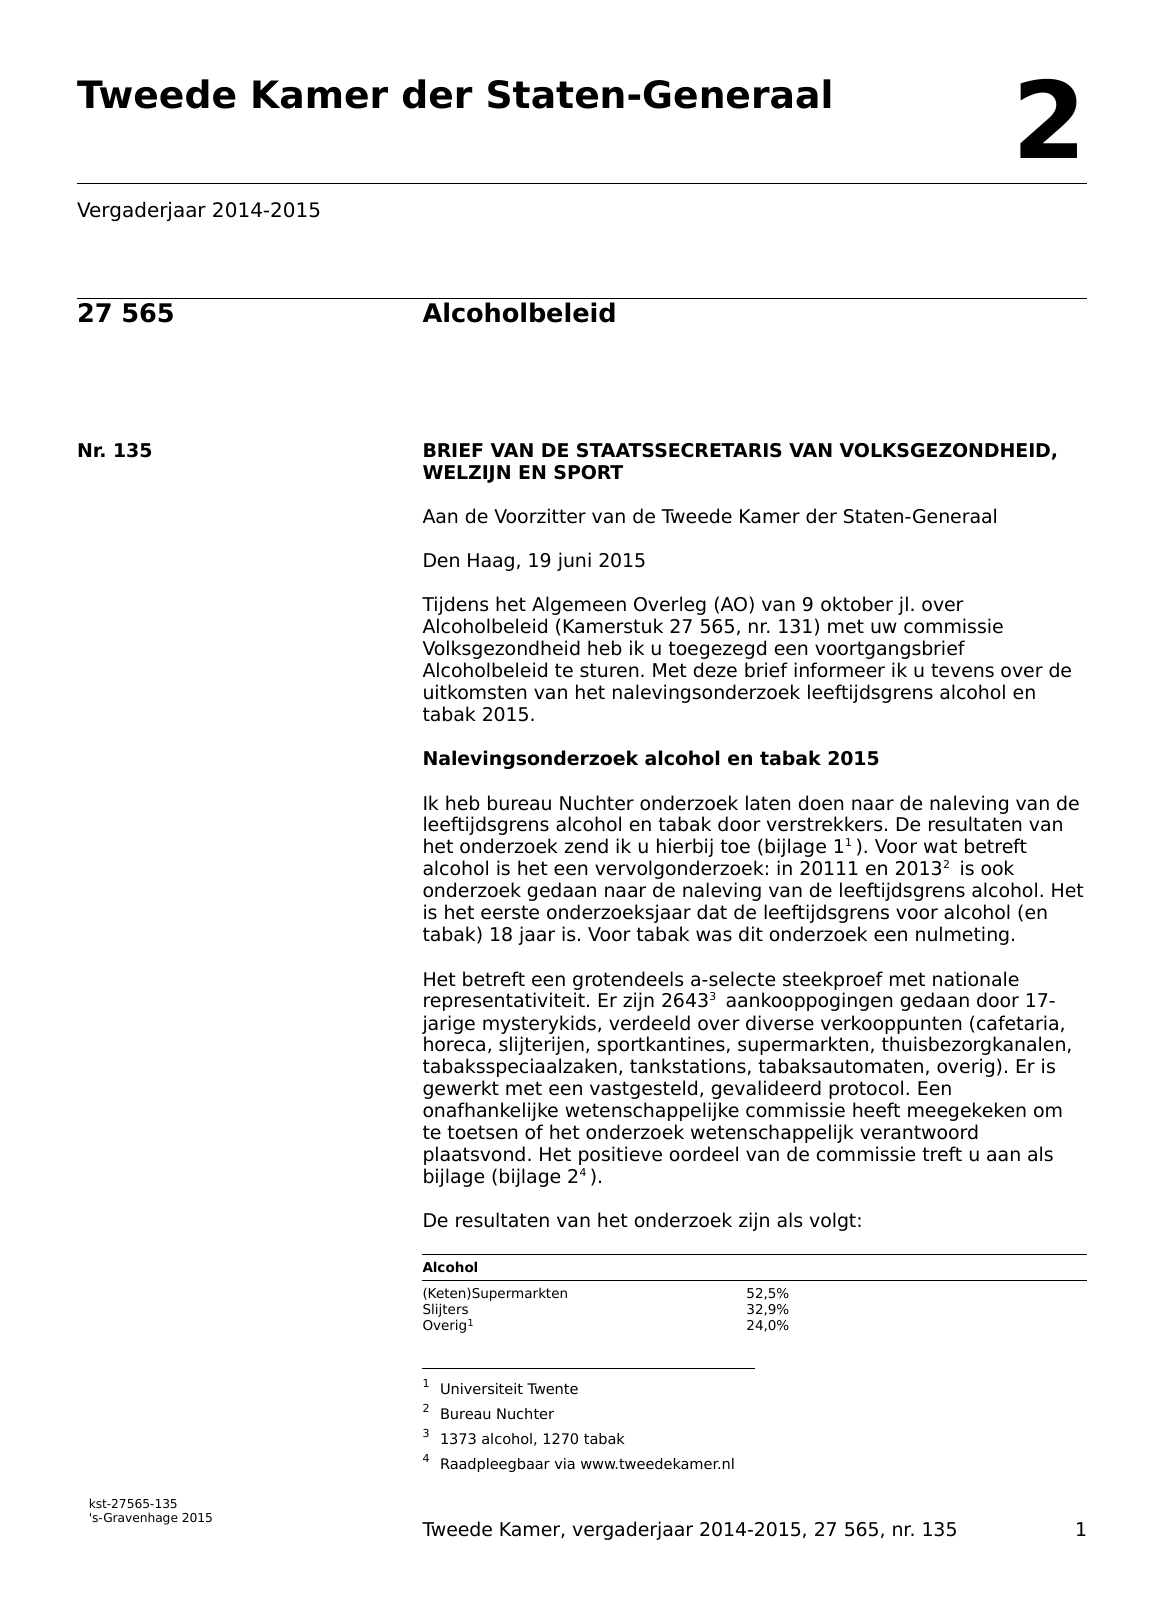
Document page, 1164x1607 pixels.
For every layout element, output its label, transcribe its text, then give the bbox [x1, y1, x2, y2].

text Aan de Voorzitter van de Tweede Kamer der Staten-Generaal [422, 506, 1087, 528]
text Bureau Nuchter [422, 1402, 1087, 1424]
table_header 2 [886, 59, 1087, 183]
table_cell 24,0% [740, 1318, 1087, 1333]
table_cell Overig1 [422, 1318, 740, 1333]
table_cell Vergaderjaar 2014-2015 [77, 184, 1087, 298]
text 's-Gravenhage 2015 [88, 1511, 323, 1525]
text 1373 alcohol, 1270 tabak [422, 1427, 1087, 1449]
table_cell (Keten)Supermarkten [422, 1281, 740, 1302]
subtitle Nalevingsonderzoek alcohol en tabak 2015 [422, 748, 1087, 770]
subtitle Nr. 135 BRIEF VAN DE STAATSSECRETARIS VAN VOLKSGEZONDHEID, WELZIJN EN SPORT [77, 440, 1087, 484]
text De resultaten van het onderzoek zijn als volgt: [422, 1210, 1087, 1232]
text Ik heb bureau Nuchter onderzoek laten doen naar de naleving van de leeftijdsgrens alcohol en tabak door verstrekkers. De resultaten van het onderzoek zend ik u hierbij toe (bijlage 1). Voor wat betreft alcohol is het een vervolgonderzoek: in 20111 en 2013 is ook onderzoek gedaan naar de naleving van de leeftijdsgrens alcohol. Het is het eerste onderzoeksjaar dat de leeftijdsgrens voor alcohol (en tabak) 18 jaar is. Voor tabak was dit onderzoek een nulmeting. [422, 792, 1087, 946]
table_cell Slijters [422, 1302, 740, 1318]
text Tijdens het Algemeen Overleg (AO) van 9 oktober jl. over Alcoholbeleid (Kamerstuk 27 565, nr. 131) met uw commissie Volksgezondheid heb ik u toegezegd een voortgangsbrief Alcoholbeleid te sturen. Met deze brief informeer ik u tevens over de uitkomsten van het nalevingsonderzoek leeftijdsgrens alcohol en tabak 2015. [422, 594, 1087, 726]
table_cell 32,9% [740, 1302, 1087, 1318]
text Den Haag, 19 juni 2015 [422, 550, 1087, 572]
text Raadpleegbaar via www.tweedekamer.nl [422, 1452, 1087, 1474]
table_header Tweede Kamer der Staten-Generaal [77, 59, 886, 183]
table_header Alcohol [422, 1255, 1087, 1280]
text kst-27565-135 [88, 1497, 323, 1511]
text Universiteit Twente [422, 1377, 1087, 1399]
subtitle 27 565 Alcoholbeleid [77, 299, 1087, 329]
text Het betreft een grotendeels a-selecte steekproef met nationale representativiteit. Er zijn 2643 aankooppogingen gedaan door 17-jarige mysterykids, verdeeld over diverse verkooppunten (cafetaria, horeca, slijterijen, sportkantines, supermarkten, thuisbezorgkanalen, tabaksspeciaalzaken, tankstations, tabaksautomaten, overig). Er is gewerkt met een vastgesteld, gevalideerd protocol. Een onafhankelijke wetenschappelijke commissie heeft meegekeken om te toetsen of het onderzoek wetenschappelijk verantwoord plaatsvond. Het positieve oordeel van de commissie treft u aan als bijlage (bijlage 2). [422, 968, 1087, 1188]
table_cell 52,5% [740, 1281, 1087, 1302]
